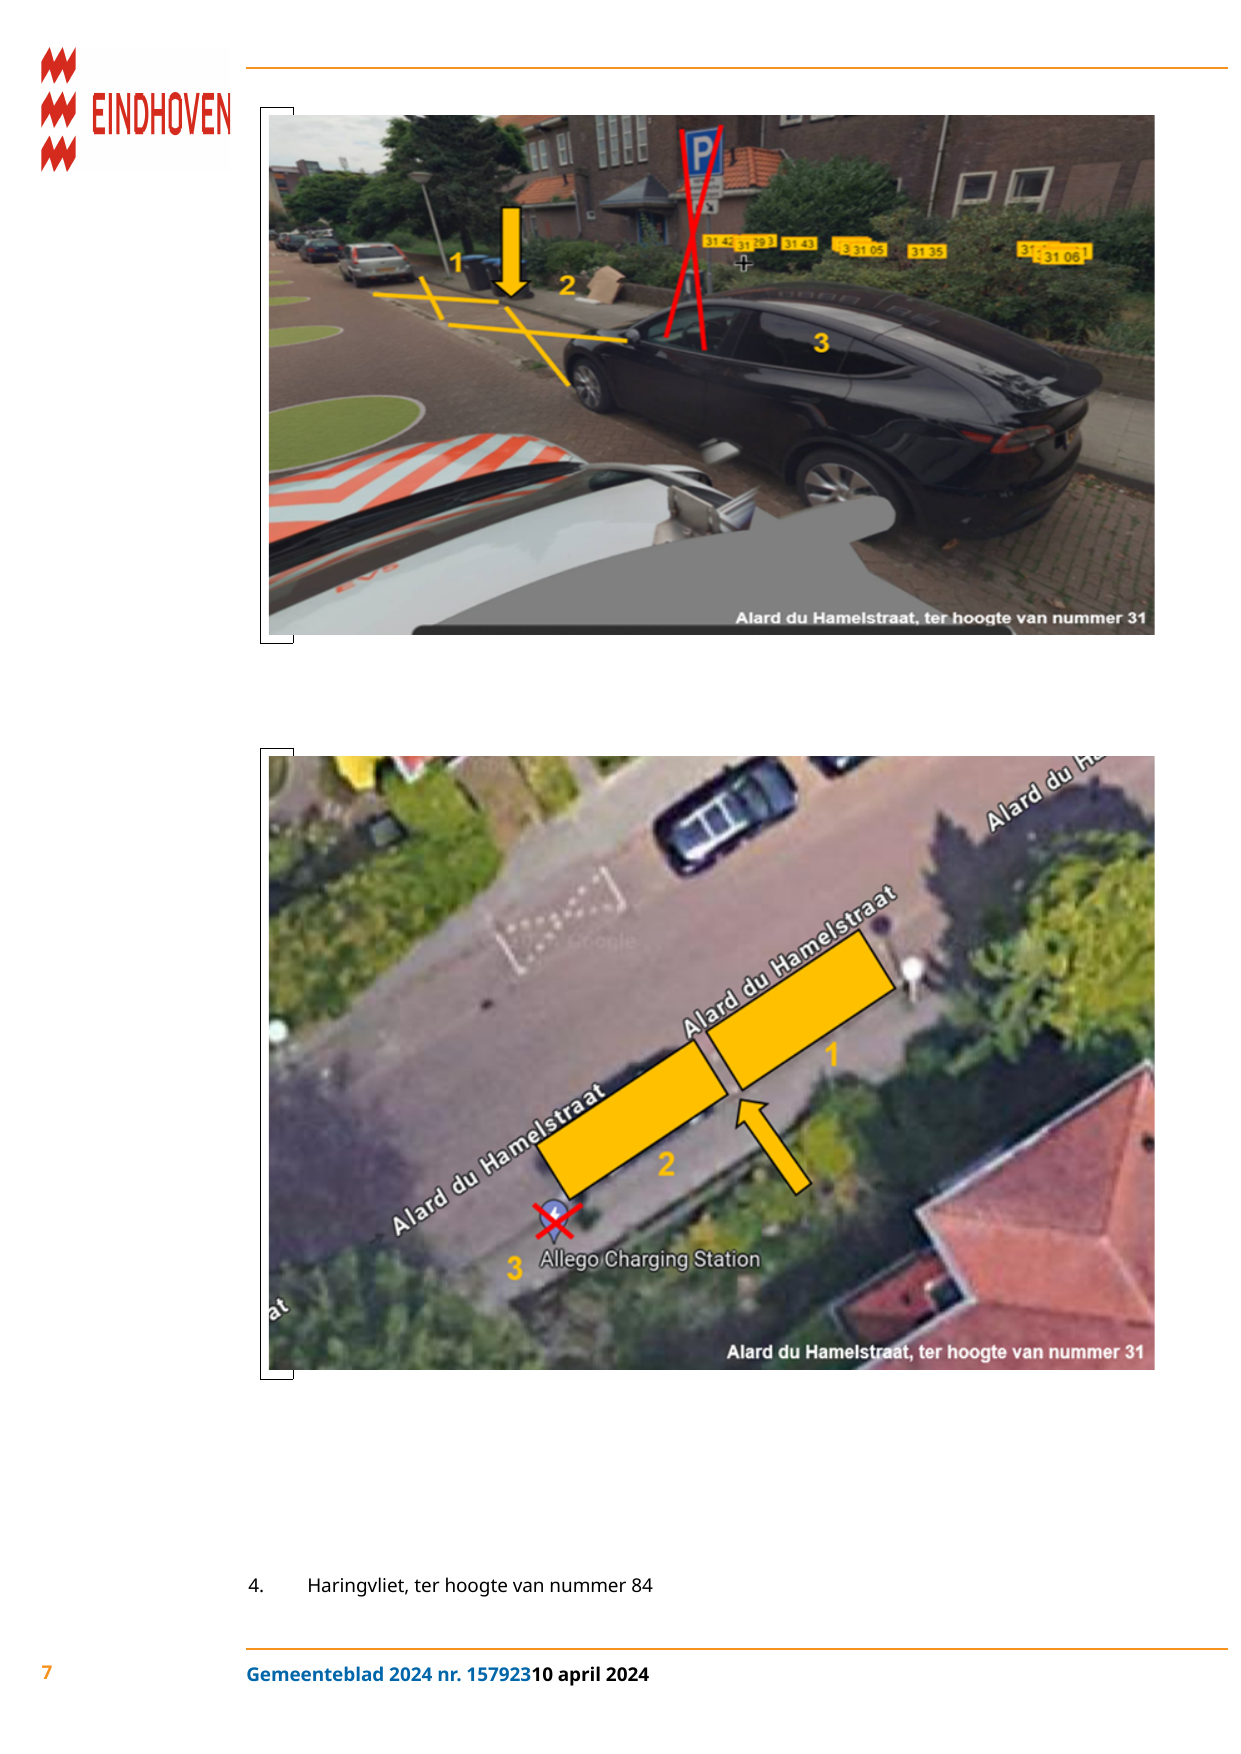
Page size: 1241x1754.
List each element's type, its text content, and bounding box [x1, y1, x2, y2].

picture [268, 115, 1155, 635]
list Haringvliet, ter hoogte van nummer 84 [248, 1572, 1152, 1598]
picture [41, 47, 231, 172]
picture [268, 756, 1155, 1370]
